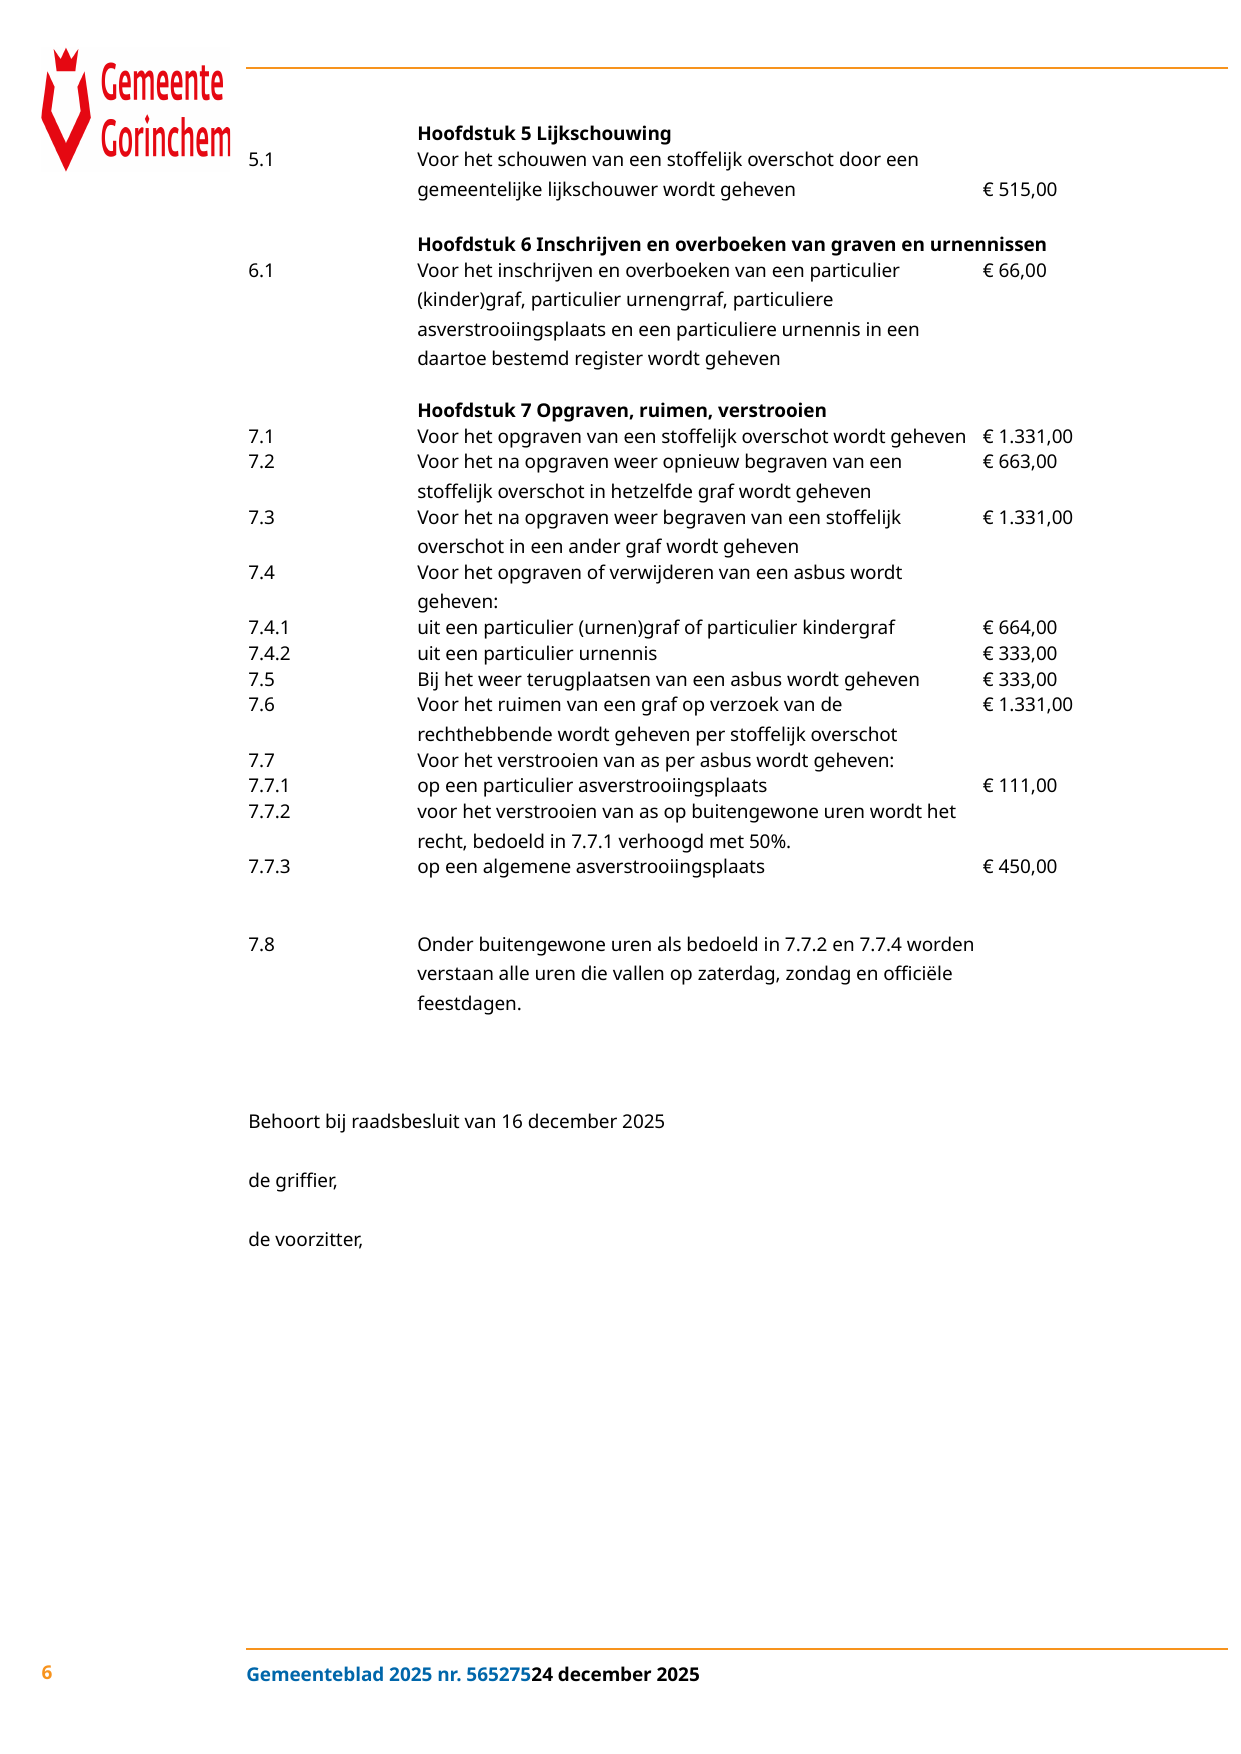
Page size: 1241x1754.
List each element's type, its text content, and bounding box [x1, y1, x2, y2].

table_cell [248, 371, 417, 397]
table_cell [983, 95, 1152, 121]
table_cell € 333,00 [983, 666, 1152, 692]
table_cell voor het verstrooien van as op buitengewone uren wordt het recht, bedoeld in 7.7.1 verhoogd met 50%. [417, 799, 983, 854]
table_cell [983, 371, 1152, 397]
table_cell Hoofdstuk 7 Opgraven, ruimen, verstrooien [417, 397, 983, 423]
table_cell [248, 121, 417, 146]
table_cell 7.2 [248, 449, 417, 504]
table_cell € 664,00 [983, 615, 1152, 640]
table_cell 7.7.2 [248, 799, 417, 854]
table_cell € 333,00 [983, 640, 1152, 666]
table_cell 7.6 [248, 692, 417, 747]
table_cell 7.8 [248, 931, 417, 1016]
table_cell 7.1 [248, 423, 417, 448]
table_cell € 111,00 [983, 773, 1152, 798]
table_cell Voor het na opgraven weer opnieuw begraven van een stoffelijk overschot in hetzelfde graf wordt geheven [417, 449, 983, 504]
table_cell Voor het schouwen van een stoffelijk overschot door een gemeentelijke lijkschouwer wordt geheven [417, 146, 983, 231]
table_cell [983, 121, 1152, 146]
table_cell [417, 95, 983, 121]
table_cell Hoofdstuk 5 Lijkschouwing [417, 121, 983, 146]
table_cell € 515,00 [983, 146, 1152, 231]
table_cell 7.5 [248, 666, 417, 692]
table_cell € 1.331,00 [983, 423, 1152, 448]
table_cell [248, 231, 417, 257]
table_cell [248, 905, 417, 931]
table_cell [983, 559, 1152, 614]
table_cell 7.4.1 [248, 615, 417, 640]
table_cell uit een particulier (urnen)graf of particulier kindergraf [417, 615, 983, 640]
table_cell [248, 95, 417, 121]
table_cell [417, 905, 983, 931]
table_cell [983, 799, 1152, 854]
table_cell 7.7.1 [248, 773, 417, 798]
table_cell uit een particulier urnennis [417, 640, 983, 666]
table_cell [983, 880, 1152, 905]
table_cell Voor het ruimen van een graf op verzoek van de rechthebbende wordt geheven per stoffelijk overschot [417, 692, 983, 747]
table_cell op een algemene asverstrooiingsplaats [417, 854, 983, 879]
table_cell 7.7.3 [248, 854, 417, 879]
table_cell 7.7 [248, 747, 417, 773]
table_cell [248, 880, 417, 905]
table_cell Hoofdstuk 6 Inschrijven en overboeken van graven en urnennissen [417, 231, 1152, 257]
table_cell 7.4.2 [248, 640, 417, 666]
table_cell € 1.331,00 [983, 504, 1152, 559]
table_cell Voor het inschrijven en overboeken van een particulier (kinder)graf, particulier urnengrraf, particuliere asverstrooiingsplaats en een particuliere urnennis in een daartoe bestemd register wordt geheven [417, 257, 983, 371]
table_cell op een particulier asverstrooiingsplaats [417, 773, 983, 798]
table_cell Onder buitengewone uren als bedoeld in 7.7.2 en 7.7.4 worden verstaan alle uren die vallen op zaterdag, zondag en officiële feestdagen. [417, 931, 983, 1016]
text Behoort bij raadsbesluit van 16 december 2025 [248, 1108, 1152, 1133]
table_cell Voor het opgraven of verwijderen van een asbus wordt geheven: [417, 559, 983, 614]
picture [41, 47, 231, 172]
table_cell Voor het opgraven van een stoffelijk overschot wordt geheven [417, 423, 983, 448]
table_cell Bij het weer terugplaatsen van een asbus wordt geheven [417, 666, 983, 692]
table_cell Voor het na opgraven weer begraven van een stoffelijk overschot in een ander graf wordt geheven [417, 504, 983, 559]
table_cell Voor het verstrooien van as per asbus wordt geheven: [417, 747, 983, 773]
text de griffier, [248, 1167, 1152, 1193]
table_cell [983, 747, 1152, 773]
table_cell [983, 905, 1152, 931]
table_cell [417, 371, 983, 397]
table_cell 7.4 [248, 559, 417, 614]
table_cell € 450,00 [983, 854, 1152, 879]
table_cell [983, 931, 1152, 1016]
table_cell [417, 880, 983, 905]
table_cell € 1.331,00 [983, 692, 1152, 747]
table_cell 7.3 [248, 504, 417, 559]
table_cell € 66,00 [983, 257, 1152, 371]
table_cell [983, 397, 1152, 423]
table_cell 5.1 [248, 146, 417, 231]
text de voorzitter, [248, 1226, 1152, 1252]
table_cell € 663,00 [983, 449, 1152, 504]
table_cell [248, 397, 417, 423]
table_cell 6.1 [248, 257, 417, 371]
